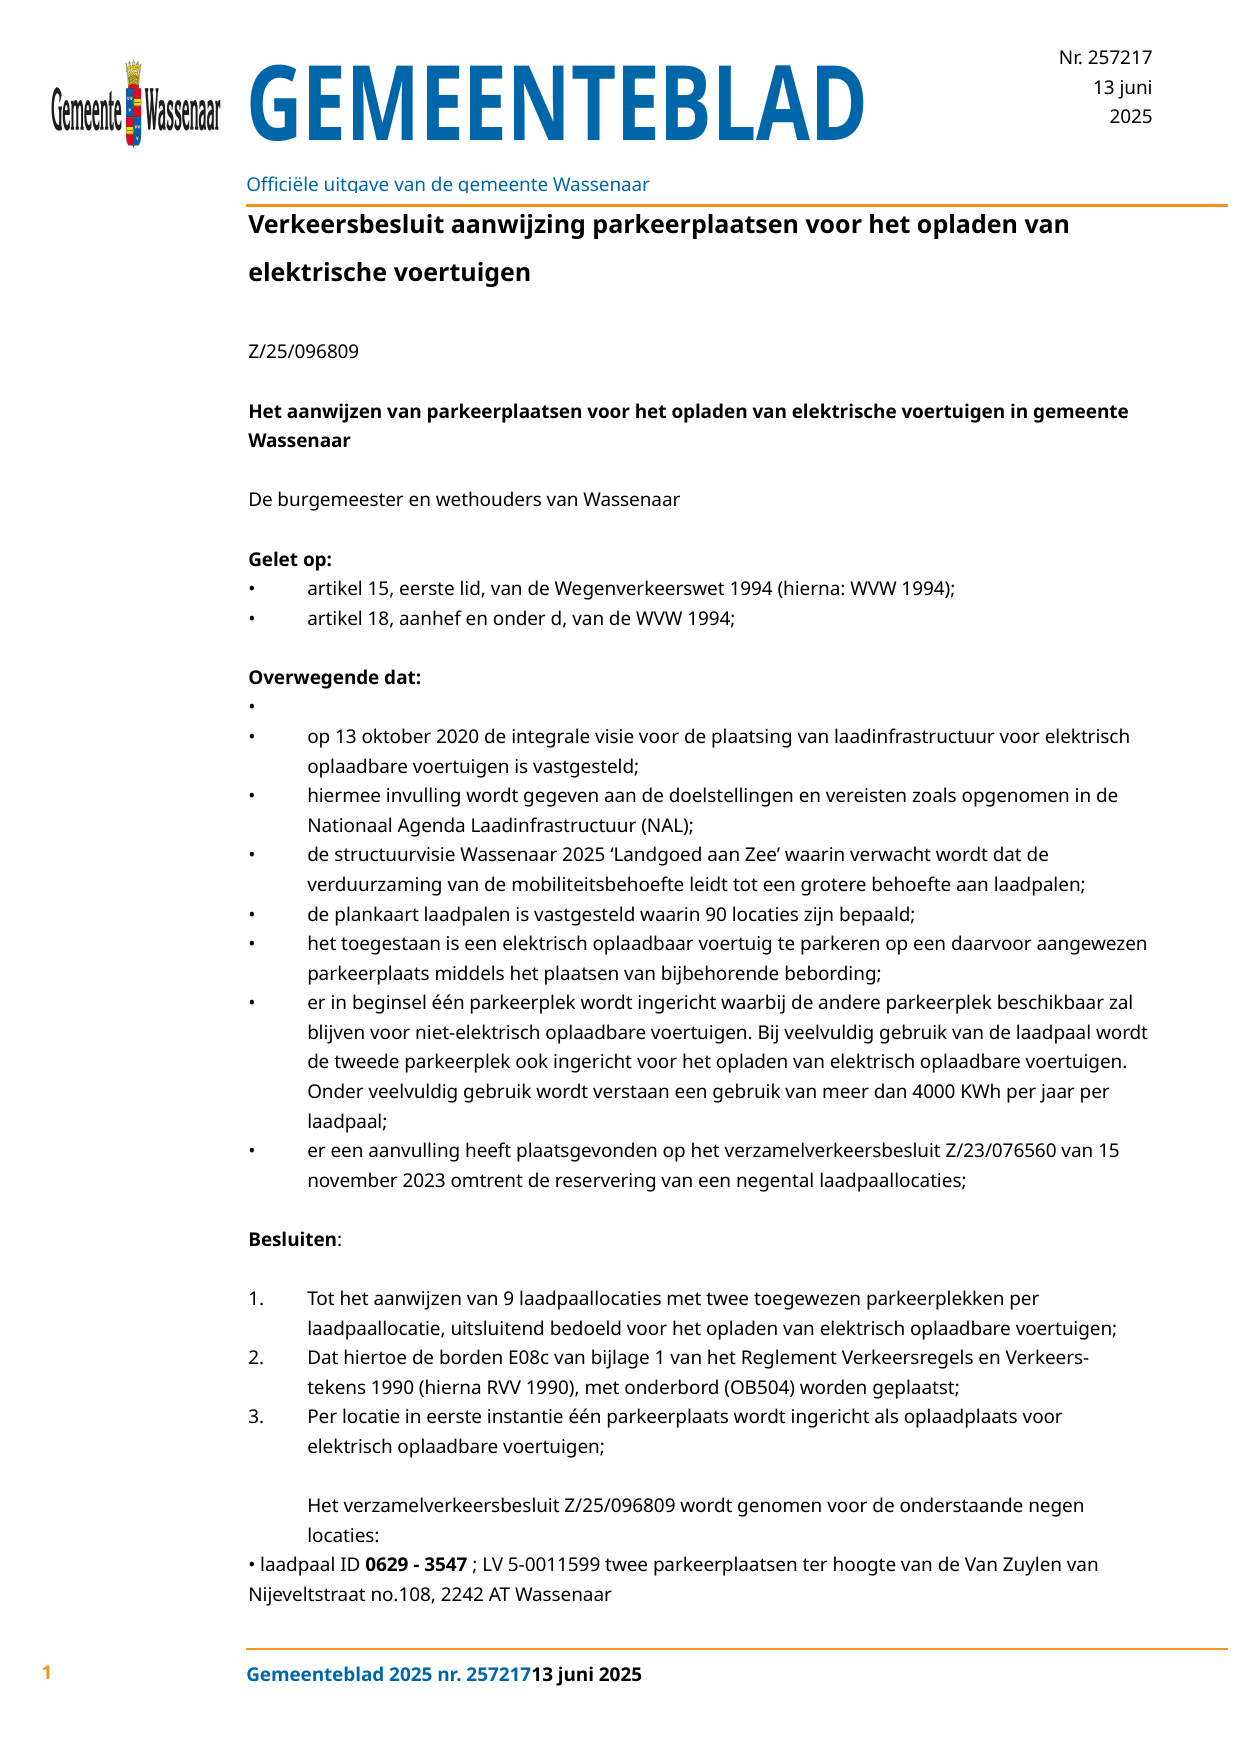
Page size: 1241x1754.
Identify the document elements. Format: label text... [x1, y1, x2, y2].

text • laadpaal ID 0629 - 3547 ; LV 5-0011599 twee parkeerplaatsen ter hoogte van de Van Zuylen van Nijeveltstraat no.108, 2242 AT Wassenaar [248, 1552, 1152, 1607]
text Besluiten: [248, 1226, 1152, 1252]
text Verkeersbesluit aanwijzing parkeerplaatsen voor het opladen van elektrische voertuigen [248, 207, 1152, 288]
list de plankaart laadpalen is vastgesteld waarin 90 locaties zijn bepaald; [248, 901, 1152, 926]
text Gelet op: [248, 546, 1152, 571]
list er in beginsel één parkeerplek wordt ingericht waarbij de andere parkeerplek beschikbaar zal blijven voor niet-elektrisch oplaadbare voertuigen. Bij veelvuldig gebruik van de laadpaal wordt de tweede parkeerplek ook ingericht voor het opladen van elektrisch oplaadbare voertuigen. Onder veelvuldig gebruik wordt verstaan een gebruik van meer dan 4000 KWh per jaar per laadpaal; [248, 989, 1152, 1133]
text Z/25/096809 [248, 339, 1152, 364]
list Dat hiertoe de borden E08c van bijlage 1 van het Reglement Verkeersregels en Verkeers- tekens 1990 (hierna RVV 1990), met onderbord (OB504) worden geplaatst; [248, 1344, 1152, 1400]
list artikel 18, aanhef en onder d, van de WVW 1994; [248, 605, 1152, 631]
list artikel 15, eerste lid, van de Wegenverkeerswet 1994 (hierna: WVW 1994); [248, 575, 1152, 601]
text De burgemeester en wethouders van Wassenaar [248, 487, 1152, 512]
list Het verzamelverkeersbesluit Z/25/096809 wordt genomen voor de onderstaande negen locaties: [248, 1492, 1152, 1548]
list op 13 oktober 2020 de integrale visie voor de plaatsing van laadinfrastructuur voor elektrisch oplaadbare voertuigen is vastgesteld; [248, 723, 1152, 778]
list Tot het aanwijzen van 9 laadpaallocaties met twee toegewezen parkeerplekken per laadpaallocatie, uitsluitend bedoeld voor het opladen van elektrisch oplaadbare voertuigen; [248, 1285, 1152, 1341]
text Het aanwijzen van parkeerplaatsen voor het opladen van elektrische voertuigen in gemeente Wassenaar [248, 398, 1152, 453]
picture [41, 47, 231, 172]
list het toegestaan is een elektrisch oplaadbaar voertuig te parkeren op een daarvoor aangewezen parkeerplaats middels het plaatsen van bijbehorende bebording; [248, 930, 1152, 986]
list er een aanvulling heeft plaatsgevonden op het verzamelverkeersbesluit Z/23/076560 van 15 november 2023 omtrent de reservering van een negental laadpaallocaties; [248, 1137, 1152, 1193]
list hiermee invulling wordt gegeven aan de doelstellingen en vereisten zoals opgenomen in de Nationaal Agenda Laadinfrastructuur (NAL); [248, 782, 1152, 838]
list de structuurvisie Wassenaar 2025 ‘Landgoed aan Zee’ waarin verwacht wordt dat de verduurzaming van de mobiliteitsbehoefte leidt tot een grotere behoefte aan laadpalen; [248, 842, 1152, 897]
text Overwegende dat: [248, 664, 1152, 690]
list Per locatie in eerste instantie één parkeerplaats wordt ingericht als oplaadplaats voor elektrisch oplaadbare voertuigen; [248, 1404, 1152, 1459]
